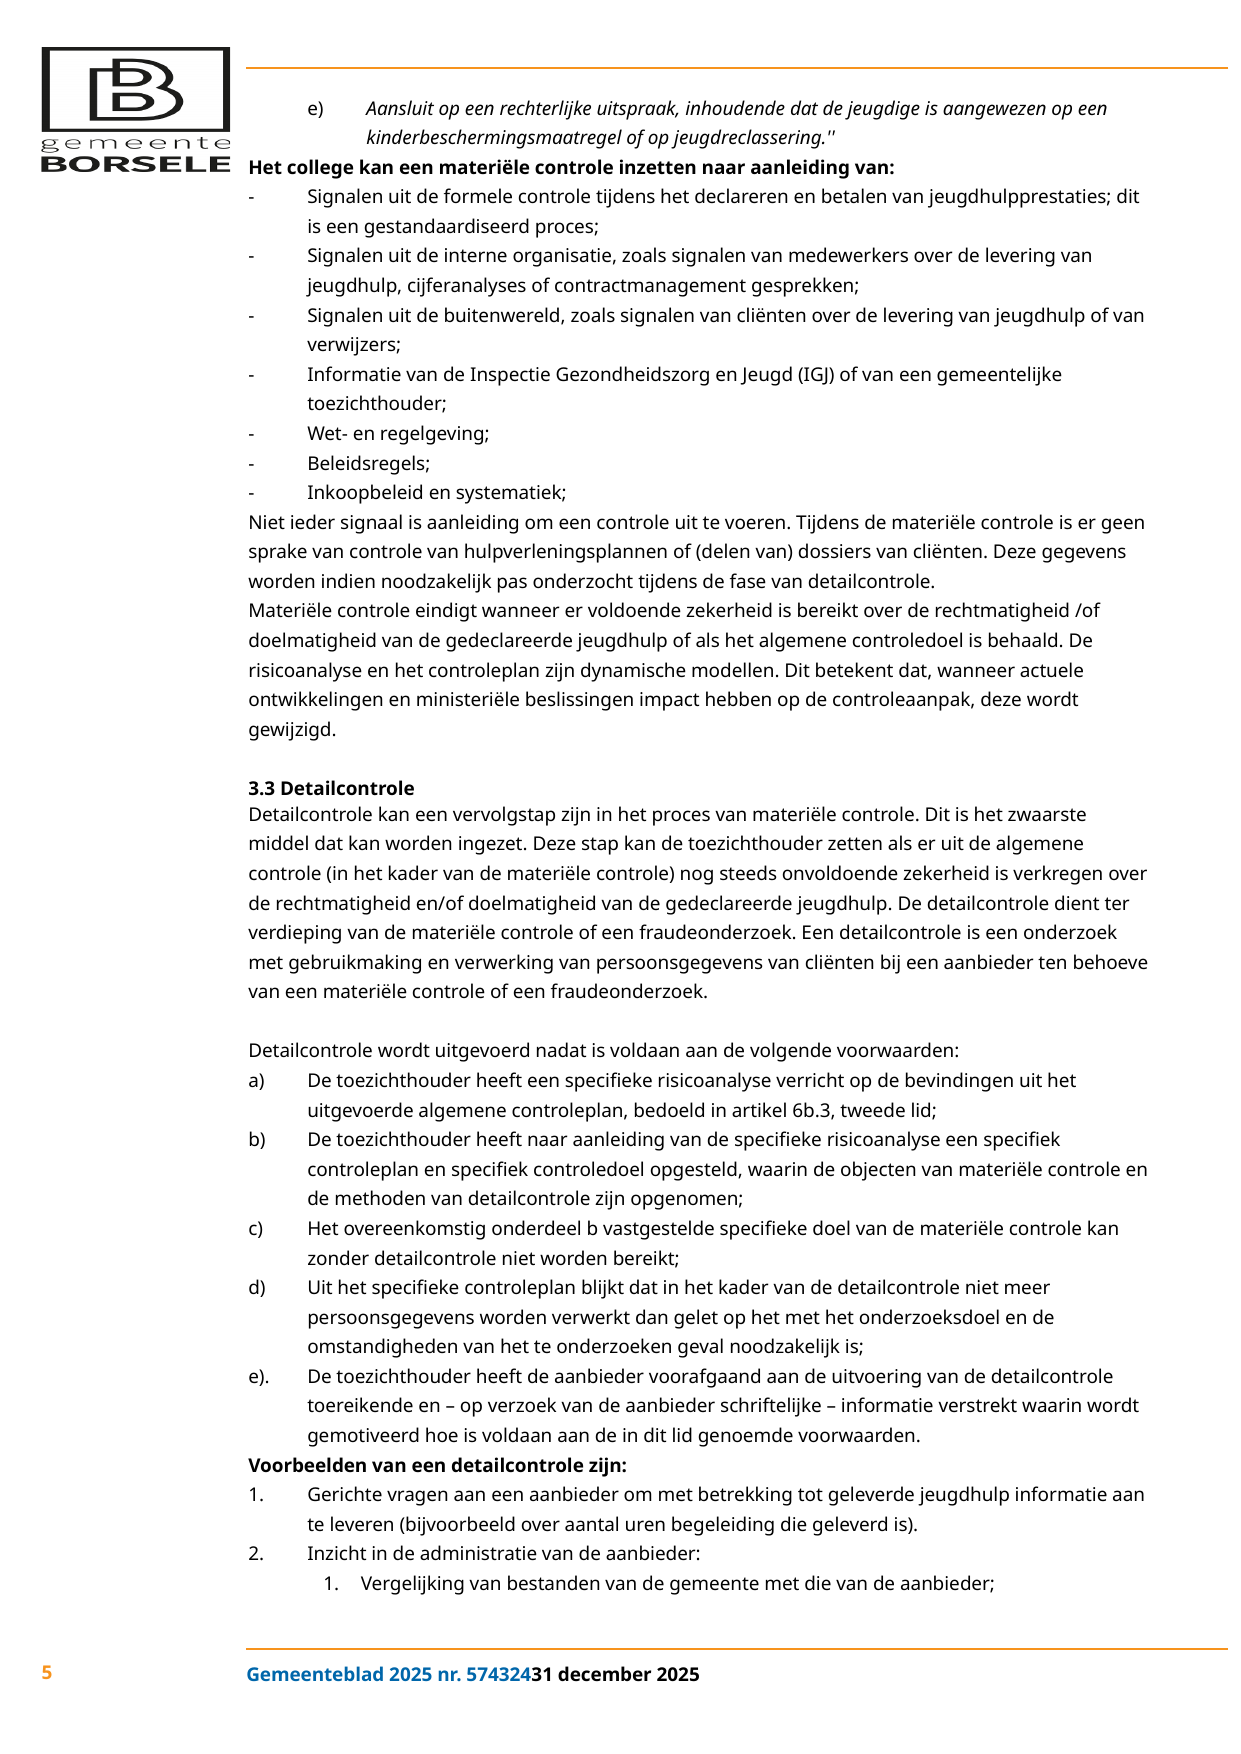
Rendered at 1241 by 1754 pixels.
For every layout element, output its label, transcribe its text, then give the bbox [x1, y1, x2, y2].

list Uit het specifieke controleplan blijkt dat in het kader van de detailcontrole niet meer persoonsgegevens worden verwerkt dan gelet op het met het onderzoeksdoel en de omstandigheden van het te onderzoeken geval noodzakelijk is; [248, 1274, 1152, 1359]
list Inkoopbeleid en systematiek; [248, 479, 1152, 505]
text 3.3 Detailcontrole [248, 775, 1152, 801]
list Inzicht in de administratie van de aanbieder: [248, 1541, 1152, 1566]
list Informatie van de Inspectie Gezondheidszorg en Jeugd (IGJ) of van een gemeentelijke toezichthouder; [248, 361, 1152, 416]
list Wet- en regelgeving; [248, 420, 1152, 446]
list Aansluit op een rechterlijke uitspraak, inhoudende dat de jeugdige is aangewezen op een kinderbeschermingsmaatregel of op jeugdreclassering.'' [307, 95, 1152, 150]
text Niet ieder signaal is aanleiding om een controle uit te voeren. Tijdens de materiële controle is er geen sprake van controle van hulpverleningsplannen of (delen van) dossiers van cliënten. Deze gegevens worden indien noodzakelijk pas onderzocht tijdens de fase van detailcontrole. [248, 509, 1152, 594]
text Detailcontrole wordt uitgevoerd nadat is voldaan aan de volgende voorwaarden: [248, 1038, 1152, 1063]
text Materiële controle eindigt wanneer er voldoende zekerheid is bereikt over de rechtmatigheid /of doelmatigheid van de gedeclareerde jeugdhulp of als het algemene controledoel is behaald. De risicoanalyse en het controleplan zijn dynamische modellen. Dit betekent dat, wanneer actuele ontwikkelingen en ministeriële beslissingen impact hebben op de controleaanpak, deze wordt gewijzigd. [248, 598, 1152, 742]
list Vergelijking van bestanden van de gemeente met die van de aanbieder; [323, 1570, 1152, 1596]
list Beleidsregels; [248, 450, 1152, 476]
list Het overeenkomstig onderdeel b vastgestelde specifieke doel van de materiële controle kan zonder detailcontrole niet worden bereikt; [248, 1215, 1152, 1270]
list Signalen uit de formele controle tijdens het declareren en betalen van jeugdhulpprestaties; dit is een gestandaardiseerd proces; [248, 183, 1152, 239]
picture [41, 47, 231, 172]
list De toezichthouder heeft naar aanleiding van de specifieke risicoanalyse een specifiek controleplan en specifiek controledoel opgesteld, waarin de objecten van materiële controle en de methoden van detailcontrole zijn opgenomen; [248, 1126, 1152, 1211]
list Gerichte vragen aan een aanbieder om met betrekking tot geleverde jeugdhulp informatie aan te leveren (bijvoorbeeld over aantal uren begeleiding die geleverd is). [248, 1481, 1152, 1537]
list De toezichthouder heeft de aanbieder voorafgaand aan de uitvoering van de detailcontrole toereikende en – op verzoek van de aanbieder schriftelijke – informatie verstrekt waarin wordt gemotiveerd hoe is voldaan aan de in dit lid genoemde voorwaarden. [248, 1363, 1152, 1448]
text Detailcontrole kan een vervolgstap zijn in het proces van materiële controle. Dit is het zwaarste middel dat kan worden ingezet. Deze stap kan de toezichthouder zetten als er uit de algemene controle (in het kader van de materiële controle) nog steeds onvoldoende zekerheid is verkregen over de rechtmatigheid en/of doelmatigheid van de gedeclareerde jeugdhulp. De detailcontrole dient ter verdieping van de materiële controle of een fraudeonderzoek. Een detailcontrole is een onderzoek met gebruikmaking en verwerking van persoonsgegevens van cliënten bij een aanbieder ten behoeve van een materiële controle of een fraudeonderzoek. [248, 801, 1152, 1004]
text Het college kan een materiële controle inzetten naar aanleiding van: [248, 154, 1152, 180]
list De toezichthouder heeft een specifieke risicoanalyse verricht op de bevindingen uit het uitgevoerde algemene controleplan, bedoeld in artikel 6b.3, tweede lid; [248, 1067, 1152, 1122]
list Signalen uit de interne organisatie, zoals signalen van medewerkers over de levering van jeugdhulp, cijferanalyses of contractmanagement gesprekken; [248, 243, 1152, 298]
list Signalen uit de buitenwereld, zoals signalen van cliënten over de levering van jeugdhulp of van verwijzers; [248, 302, 1152, 357]
text Voorbeelden van een detailcontrole zijn: [248, 1452, 1152, 1477]
